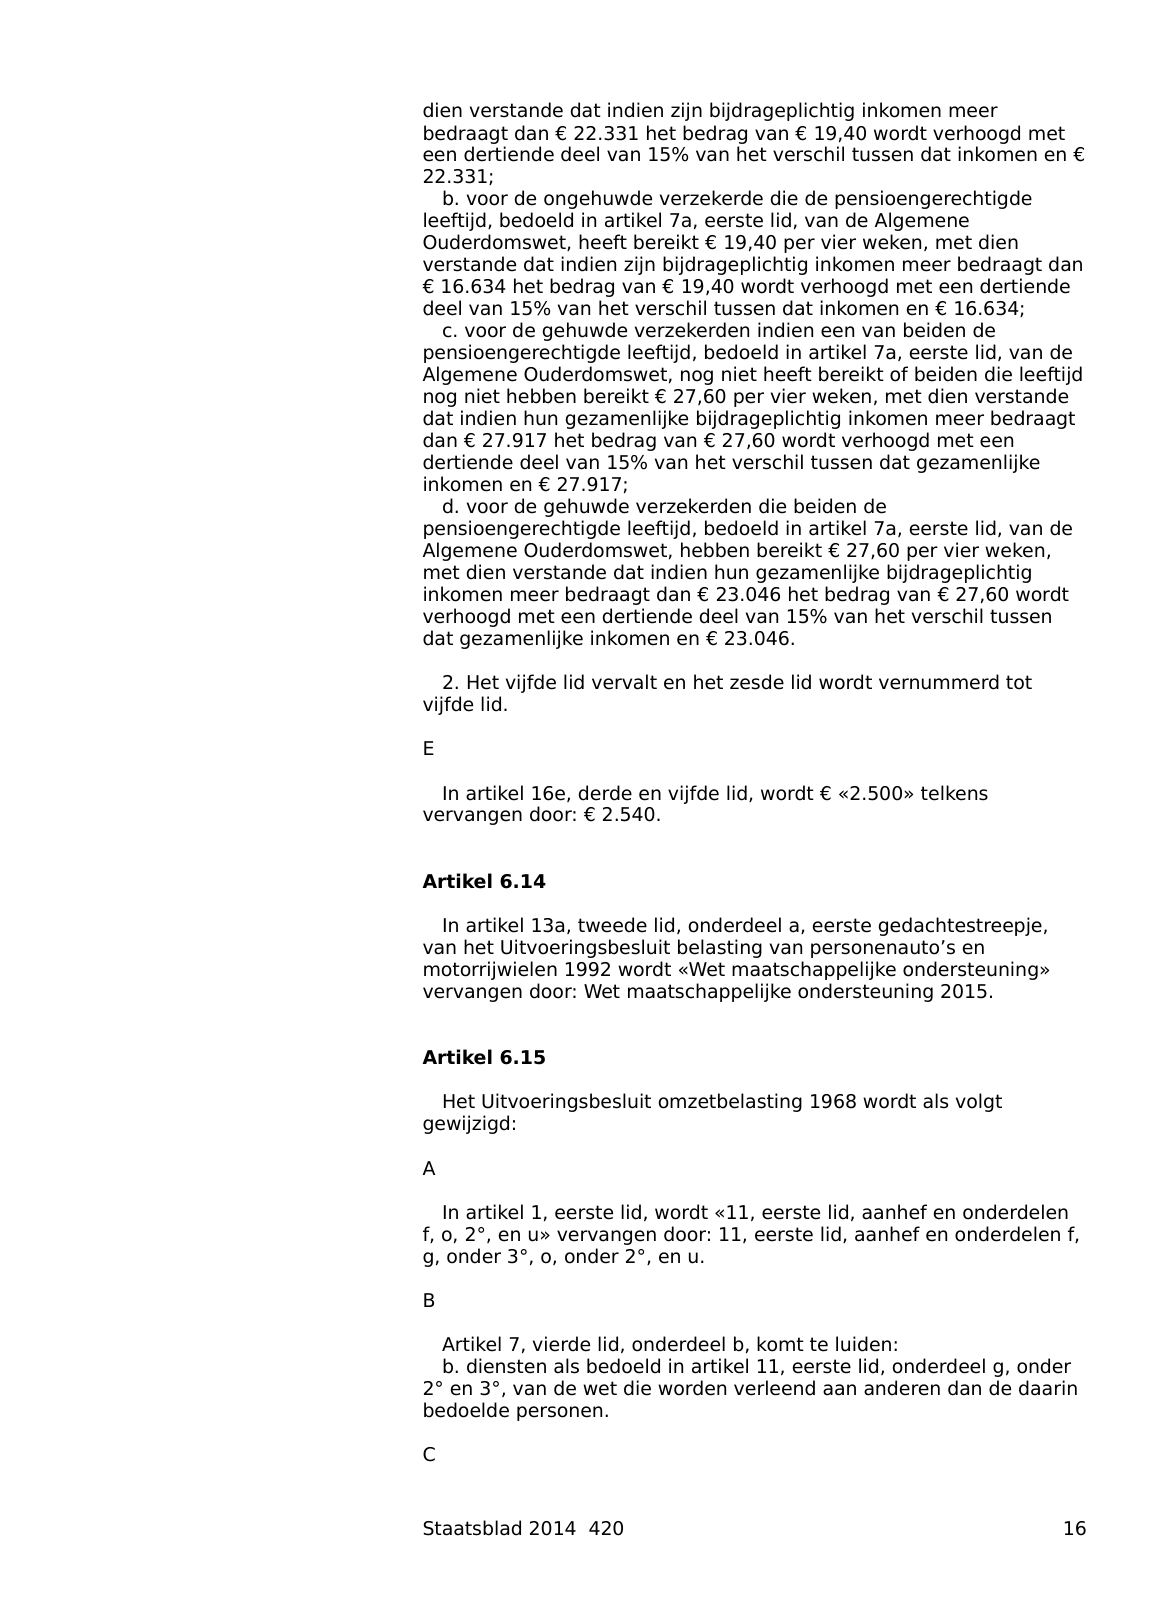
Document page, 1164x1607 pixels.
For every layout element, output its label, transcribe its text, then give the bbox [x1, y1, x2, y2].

text d. voor de gehuwde verzekerden die beiden de pensioengerechtigde leeftijd, bedoeld in artikel 7a, eerste lid, van de Algemene Ouderdomswet, hebben bereikt € 27,60 per vier weken, met dien verstande dat indien hun gezamenlijke bijdrageplichtig inkomen meer bedraagt dan € 23.046 het bedrag van € 27,60 wordt verhoogd met een dertiende deel van 15% van het verschil tussen dat gezamenlijke inkomen en € 23.046. [422, 496, 1087, 650]
text C [422, 1444, 1087, 1466]
text In artikel 1, eerste lid, wordt «11, eerste lid, aanhef en onderdelen f, o, 2°, en u» vervangen door: 11, eerste lid, aanhef en onderdelen f, g, onder 3°, o, onder 2°, en u. [422, 1202, 1087, 1268]
text c. voor de gehuwde verzekerden indien een van beiden de pensioengerechtigde leeftijd, bedoeld in artikel 7a, eerste lid, van de Algemene Ouderdomswet, nog niet heeft bereikt of beiden die leeftijd nog niet hebben bereikt € 27,60 per vier weken, met dien verstande dat indien hun gezamenlijke bijdrageplichtig inkomen meer bedraagt dan € 27.917 het bedrag van € 27,60 wordt verhoogd met een dertiende deel van 15% van het verschil tussen dat gezamenlijke inkomen en € 27.917; [422, 320, 1087, 496]
text E [422, 738, 1087, 760]
text b. voor de ongehuwde verzekerde die de pensioengerechtigde leeftijd, bedoeld in artikel 7a, eerste lid, van de Algemene Ouderdomswet, heeft bereikt € 19,40 per vier weken, met dien verstande dat indien zijn bijdrageplichtig inkomen meer bedraagt dan € 16.634 het bedrag van € 19,40 wordt verhoogd met een dertiende deel van 15% van het verschil tussen dat inkomen en € 16.634; [422, 188, 1087, 320]
text In artikel 13a, tweede lid, onderdeel a, eerste gedachtestreepje, van het Uitvoeringsbesluit belasting van personenauto’s en motorrijwielen 1992 wordt «Wet maatschappelijke ondersteuning» vervangen door: Wet maatschappelijke ondersteuning 2015. [422, 915, 1087, 1003]
subtitle Artikel 6.14 [422, 871, 1087, 893]
text A [422, 1157, 1087, 1179]
text B [422, 1290, 1087, 1312]
text Het Uitvoeringsbesluit omzetbelasting 1968 wordt als volgt gewijzigd: [422, 1091, 1087, 1135]
text 2. Het vijfde lid vervalt en het zesde lid wordt vernummerd tot vijfde lid. [422, 672, 1087, 716]
subtitle Artikel 6.15 [422, 1047, 1087, 1069]
text Artikel 7, vierde lid, onderdeel b, komt te luiden: [422, 1334, 1087, 1356]
text b. diensten als bedoeld in artikel 11, eerste lid, onderdeel g, onder 2° en 3°, van de wet die worden verleend aan anderen dan de daarin bedoelde personen. [422, 1356, 1087, 1422]
text dien verstande dat indien zijn bijdrageplichtig inkomen meer bedraagt dan € 22.331 het bedrag van € 19,40 wordt verhoogd met een dertiende deel van 15% van het verschil tussen dat inkomen en € 22.331; [422, 100, 1087, 188]
text In artikel 16e, derde en vijfde lid, wordt € «2.500» telkens vervangen door: € 2.540. [422, 782, 1087, 826]
